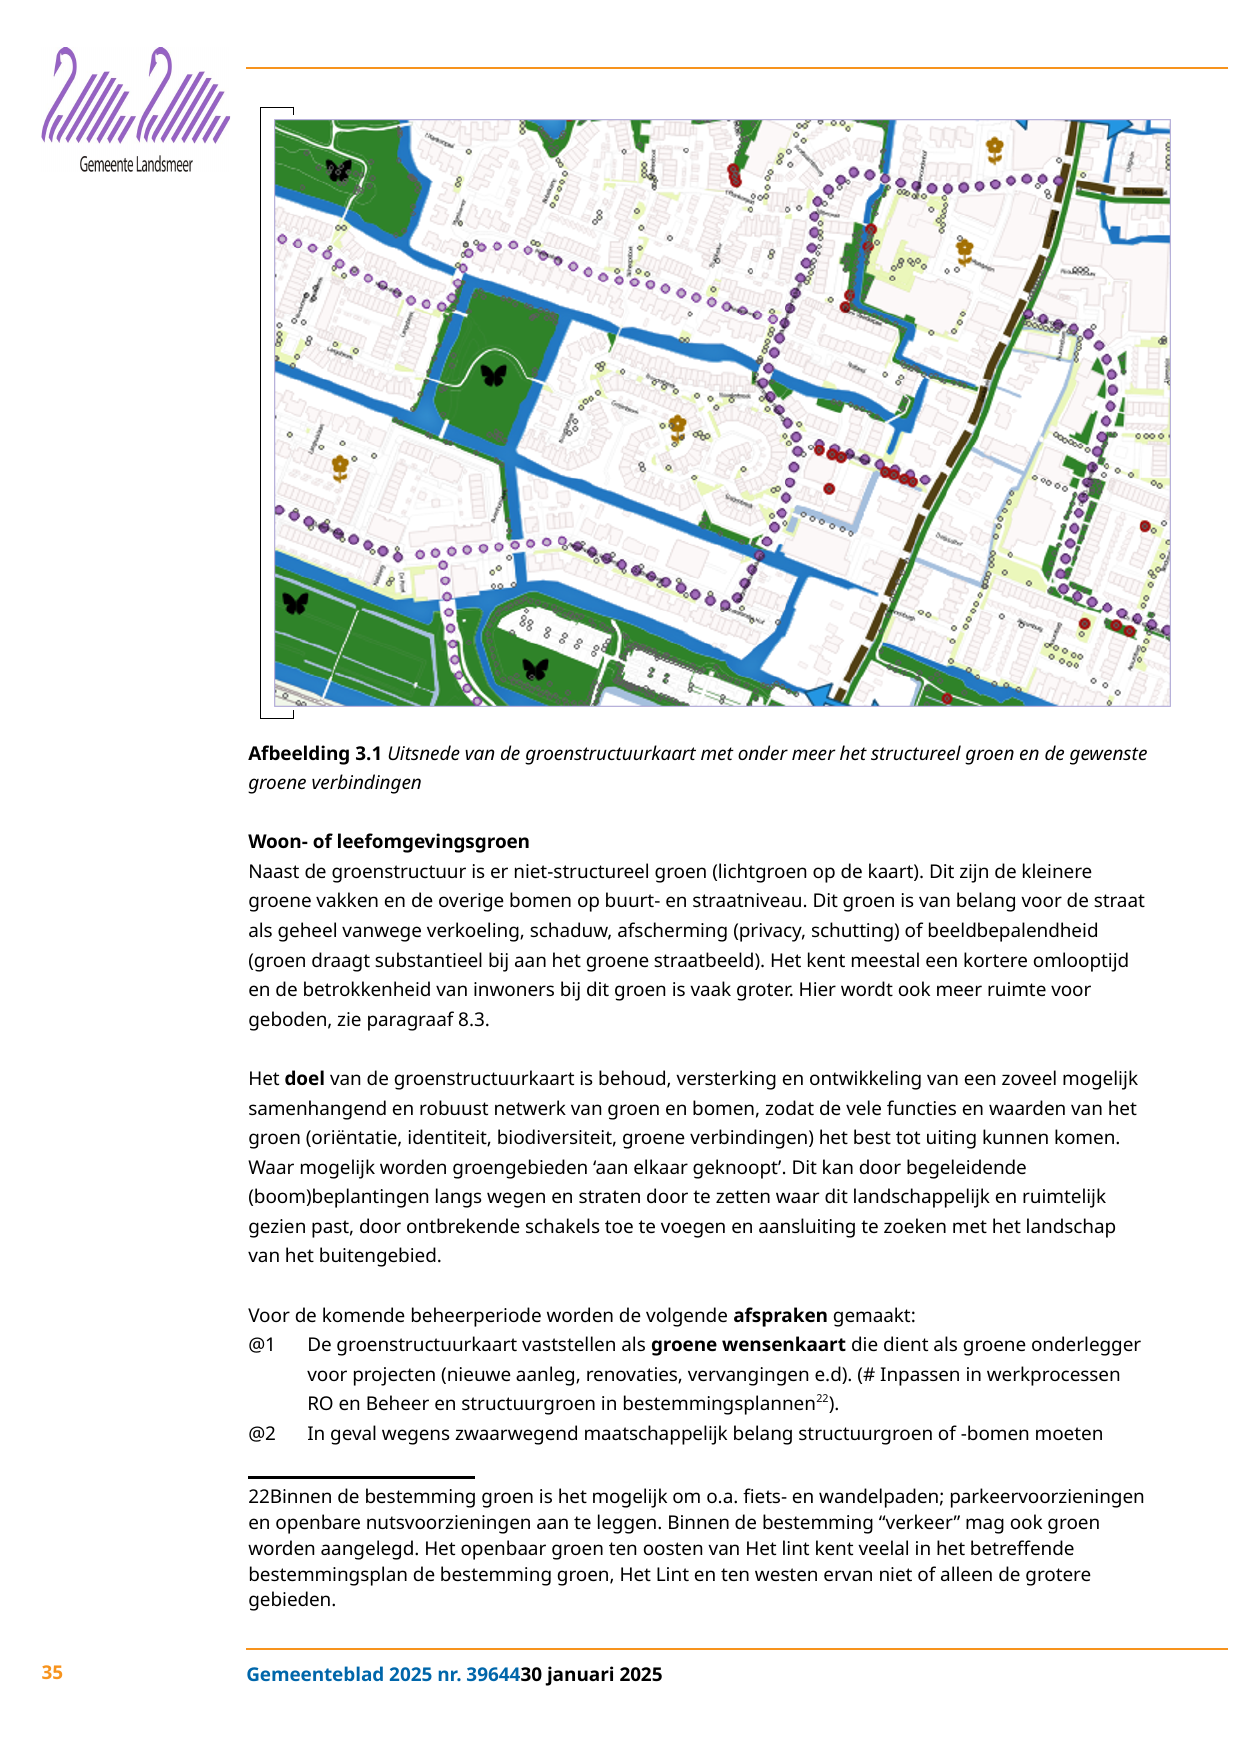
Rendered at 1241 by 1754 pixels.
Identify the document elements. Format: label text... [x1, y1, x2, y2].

text Naast de groenstructuur is er niet-structureel groen (lichtgroen op de kaart). Dit zijn de kleinere groene vakken en de overige bomen op buurt- en straatniveau. Dit groen is van belang voor de straat als geheel vanwege verkoeling, schaduw, afscherming (privacy, schutting) of beeldbepalendheid (groen draagt substantieel bij aan het groene straatbeeld). Het kent meestal een kortere omlooptijd en de betrokkenheid van inwoners bij dit groen is vaak groter. Hier wordt ook meer ruimte voor geboden, zie paragraaf 8.3. [248, 858, 1152, 1032]
list Binnen de bestemming groen is het mogelijk om o.a. fiets- en wandelpaden; parkeervoorzieningen en openbare nutsvoorzieningen aan te leggen. Binnen de bestemming “verkeer” mag ook groen worden aangelegd. Het openbaar groen ten oosten van Het lint kent veelal in het betreffende bestemmingsplan de bestemming groen, Het Lint en ten westen ervan niet of alleen de grotere gebieden. [248, 1483, 1152, 1612]
list In geval wegens zwaarwegend maatschappelijk belang structuurgroen of -bomen moeten [248, 1420, 1152, 1446]
text Afbeelding 3.1 Uitsnede van de groenstructuurkaart met onder meer het structureel groen en de gewenste groene verbindingen [248, 740, 1152, 795]
text Voor de komende beheerperiode worden de volgende afspraken gemaakt: [248, 1302, 1152, 1328]
text Woon- of leefomgevingsgroen [248, 828, 1152, 854]
picture [268, 115, 1173, 710]
text Het doel van de groenstructuurkaart is behoud, versterking en ontwikkeling van een zoveel mogelijk samenhangend en robuust netwerk van groen en bomen, zodat de vele functies en waarden van het groen (oriëntatie, identiteit, biodiversiteit, groene verbindingen) het best tot uiting kunnen komen. Waar mogelijk worden groengebieden ‘aan elkaar geknoopt’. Dit kan door begeleidende (boom)beplantingen langs wegen en straten door te zetten waar dit landschappelijk en ruimtelijk gezien past, door ontbrekende schakels toe te voegen en aansluiting te zoeken met het landschap van het buitengebied. [248, 1065, 1152, 1268]
list De groenstructuurkaart vaststellen als groene wensenkaart die dient als groene onderlegger voor projecten (nieuwe aanleg, renovaties, vervangingen e.d). (# Inpassen in werkprocessen RO en Beheer en structuurgroen in bestemmingsplannen). [248, 1331, 1152, 1416]
picture [41, 47, 231, 172]
